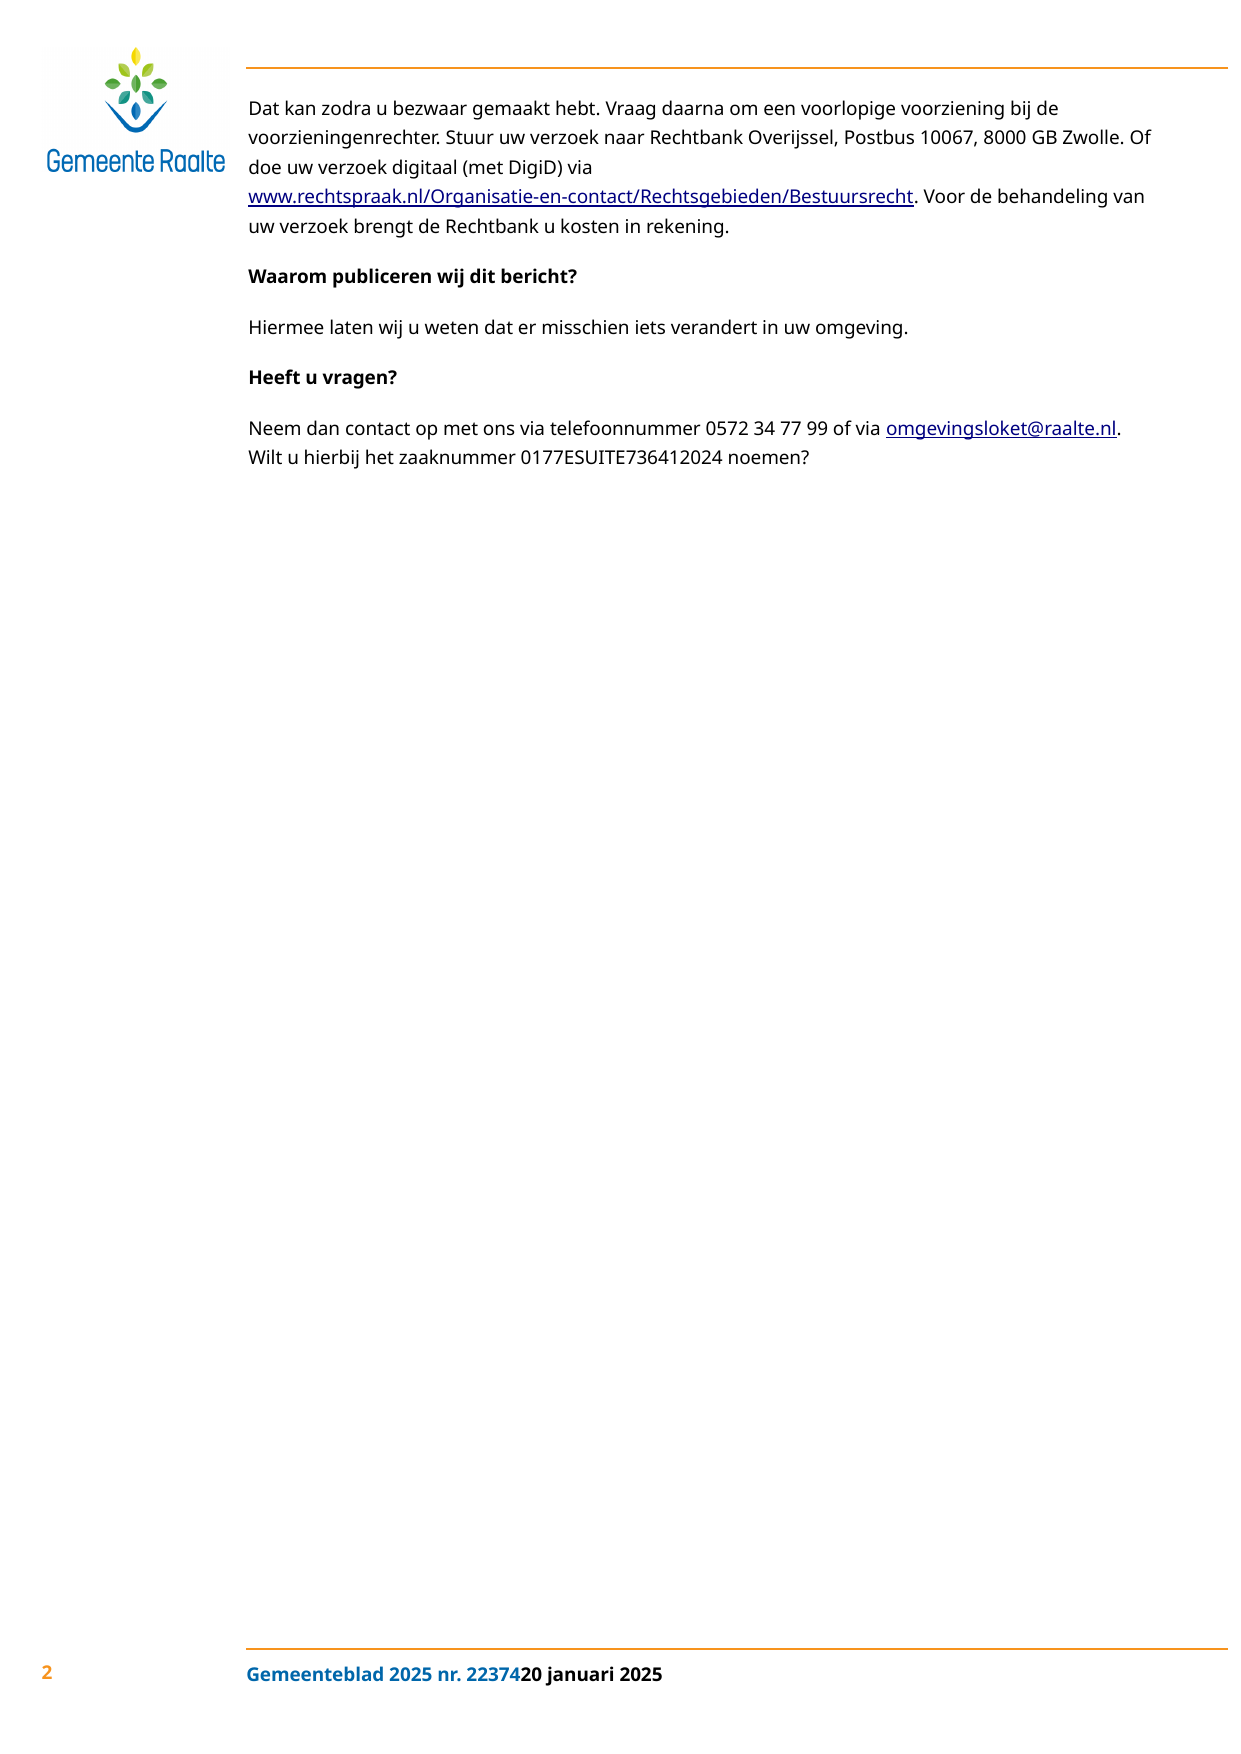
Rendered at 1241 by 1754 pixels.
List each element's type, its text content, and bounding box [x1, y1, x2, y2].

picture [41, 47, 231, 172]
text Waarom publiceren wij dit bericht? [248, 263, 1152, 289]
text Hiermee laten wij u weten dat er misschien iets verandert in uw omgeving. [248, 314, 1152, 340]
text Dat kan zodra u bezwaar gemaakt hebt. Vraag daarna om een voorlopige voorziening bij de voorzieningenrechter. Stuur uw verzoek naar Rechtbank Overijssel, Postbus 10067, 8000 GB Zwolle. Of doe uw verzoek digitaal (met DigiD) via www.rechtspraak.nl/Organisatie-en-contact/Rechtsgebieden/Bestuursrecht. Voor de behandeling van uw verzoek brengt de Rechtbank u kosten in rekening. [248, 95, 1152, 239]
text Neem dan contact op met ons via telefoonnummer 0572 34 77 99 of via omgevingsloket@raalte.nl. Wilt u hierbij het zaaknummer 0177ESUITE736412024 noemen? [248, 415, 1152, 470]
text Heeft u vragen? [248, 364, 1152, 390]
